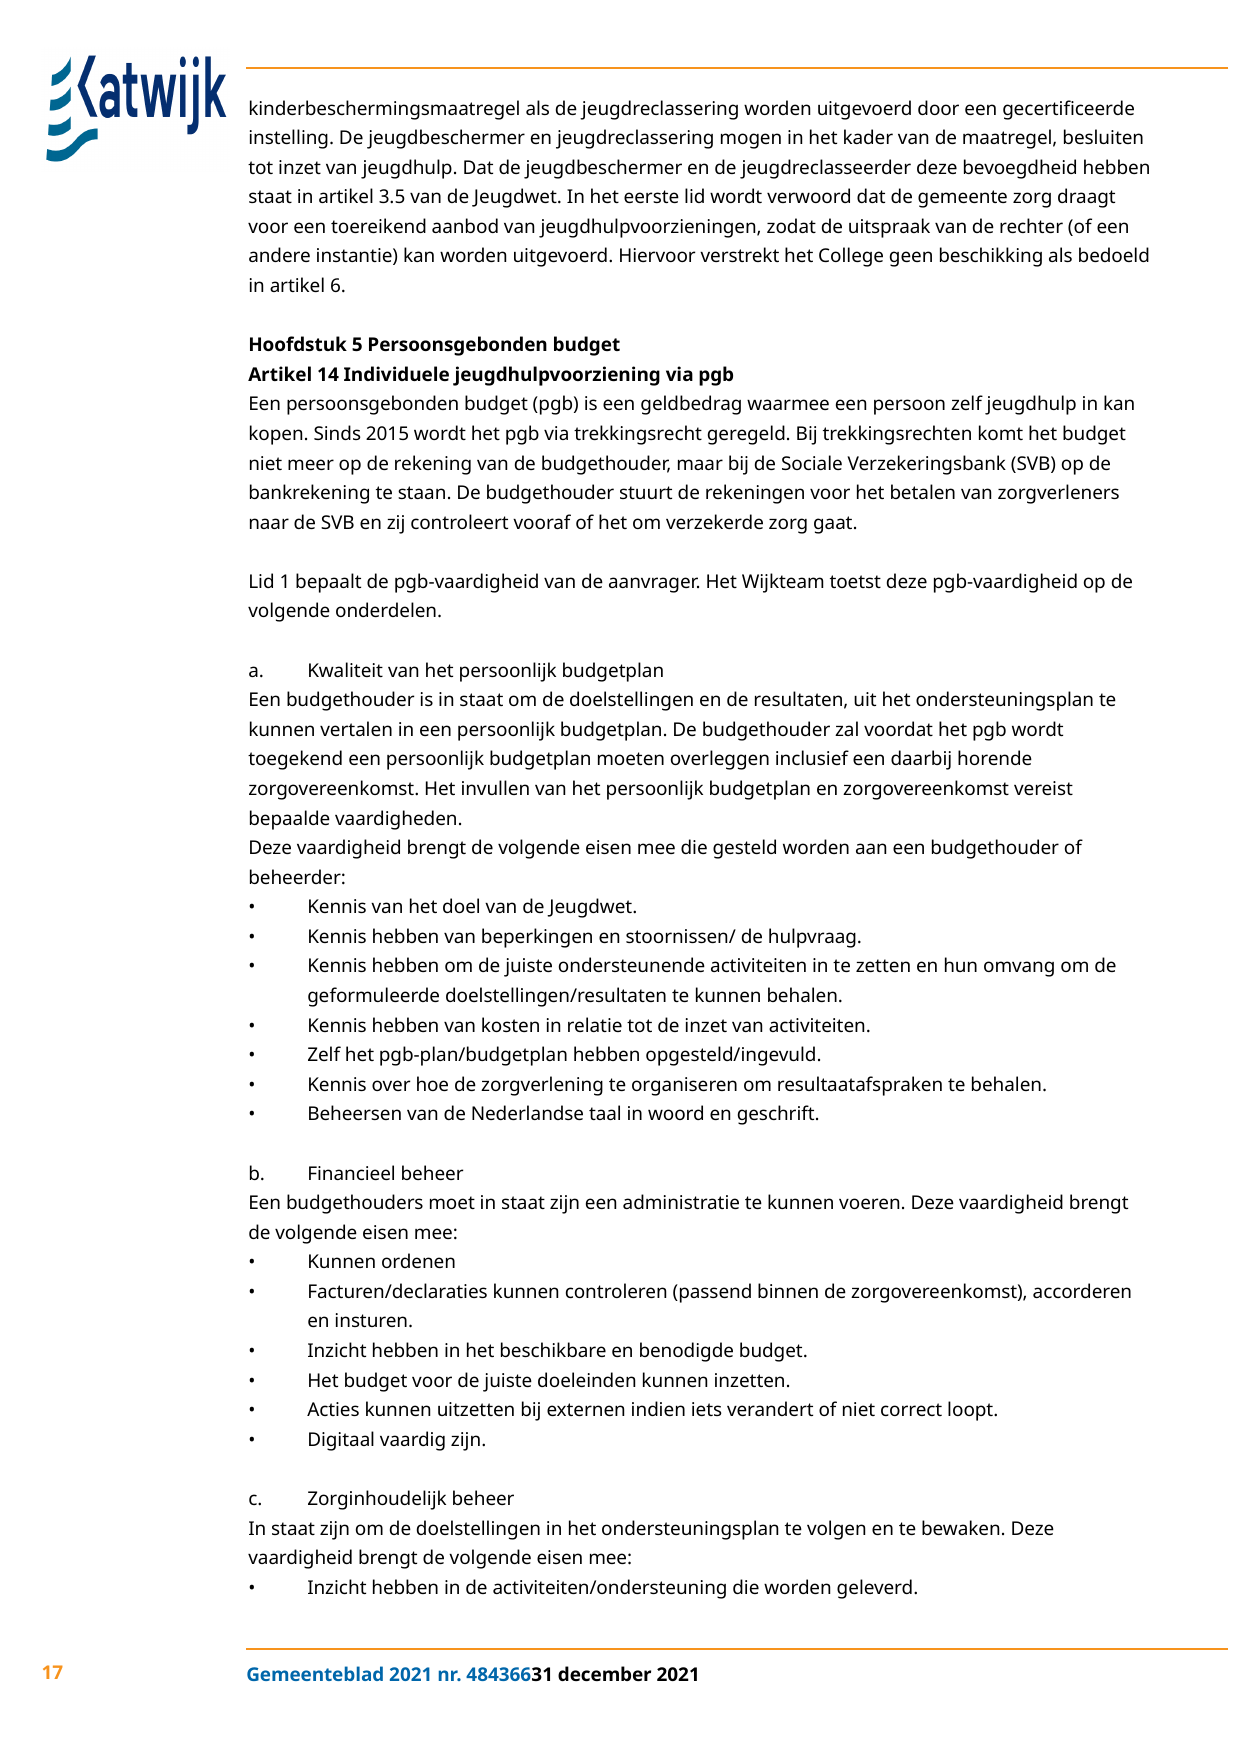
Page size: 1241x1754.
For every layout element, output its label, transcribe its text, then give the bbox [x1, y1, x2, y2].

list Financieel beheer [248, 1160, 1152, 1186]
list Inzicht hebben in de activiteiten/ondersteuning die worden geleverd. [248, 1574, 1152, 1600]
text Hoofdstuk 5 Persoonsgebonden budget [248, 331, 1152, 357]
list Kennis over hoe de zorgverlening te organiseren om resultaatafspraken te behalen. [248, 1071, 1152, 1097]
text Lid 1 bepaalt de pgb-vaardigheid van de aanvrager. Het Wijkteam toetst deze pgb-vaardigheid op de volgende onderdelen. [248, 568, 1152, 623]
text Artikel 14 Individuele jeugdhulpvoorziening via pgb [248, 361, 1152, 387]
picture [41, 47, 231, 172]
text kinderbeschermingsmaatregel als de jeugdreclassering worden uitgevoerd door een gecertificeerde instelling. De jeugdbeschermer en jeugdreclassering mogen in het kader van de maatregel, besluiten tot inzet van jeugdhulp. Dat de jeugdbeschermer en de jeugdreclasseerder deze bevoegdheid hebben staat in artikel 3.5 van de Jeugdwet. In het eerste lid wordt verwoord dat de gemeente zorg draagt voor een toereikend aanbod van jeugdhulpvoorzieningen, zodat de uitspraak van de rechter (of een andere instantie) kan worden uitgevoerd. Hiervoor verstrekt het College geen beschikking als bedoeld in artikel 6. [248, 95, 1152, 298]
text Deze vaardigheid brengt de volgende eisen mee die gesteld worden aan een budgethouder of beheerder: [248, 834, 1152, 890]
list Zorginhoudelijk beheer [248, 1485, 1152, 1511]
text Een budgethouders moet in staat zijn een administratie te kunnen voeren. Deze vaardigheid brengt de volgende eisen mee: [248, 1189, 1152, 1245]
list Het budget voor de juiste doeleinden kunnen inzetten. [248, 1367, 1152, 1393]
list Digitaal vaardig zijn. [248, 1426, 1152, 1452]
text In staat zijn om de doelstellingen in het ondersteuningsplan te volgen en te bewaken. Deze vaardigheid brengt de volgende eisen mee: [248, 1515, 1152, 1570]
list Kennis hebben van kosten in relatie tot de inzet van activiteiten. [248, 1012, 1152, 1038]
list Kennis hebben om de juiste ondersteunende activiteiten in te zetten en hun omvang om de geformuleerde doelstellingen/resultaten te kunnen behalen. [248, 953, 1152, 1008]
list Acties kunnen uitzetten bij externen indien iets verandert of niet correct loopt. [248, 1396, 1152, 1422]
list Inzicht hebben in het beschikbare en benodigde budget. [248, 1337, 1152, 1363]
list Kennis hebben van beperkingen en stoornissen/ de hulpvraag. [248, 923, 1152, 949]
list Kennis van het doel van de Jeugdwet. [248, 893, 1152, 919]
list Zelf het pgb-plan/budgetplan hebben opgesteld/ingevuld. [248, 1041, 1152, 1067]
list Kunnen ordenen [248, 1248, 1152, 1274]
list Facturen/declaraties kunnen controleren (passend binnen de zorgovereenkomst), accorderen en insturen. [248, 1278, 1152, 1333]
text Een budgethouder is in staat om de doelstellingen en de resultaten, uit het ondersteuningsplan te kunnen vertalen in een persoonlijk budgetplan. De budgethouder zal voordat het pgb wordt toegekend een persoonlijk budgetplan moeten overleggen inclusief een daarbij horende zorgovereenkomst. Het invullen van het persoonlijk budgetplan en zorgovereenkomst vereist bepaalde vaardigheden. [248, 686, 1152, 831]
list Beheersen van de Nederlandse taal in woord en geschrift. [248, 1101, 1152, 1126]
text Een persoonsgebonden budget (pgb) is een geldbedrag waarmee een persoon zelf jeugdhulp in kan kopen. Sinds 2015 wordt het pgb via trekkingsrecht geregeld. Bij trekkingsrechten komt het budget niet meer op de rekening van de budgethouder, maar bij de Sociale Verzekeringsbank (SVB) op de bankrekening te staan. De budgethouder stuurt de rekeningen voor het betalen van zorgverleners naar de SVB en zij controleert vooraf of het om verzekerde zorg gaat. [248, 391, 1152, 535]
list Kwaliteit van het persoonlijk budgetplan [248, 657, 1152, 683]
